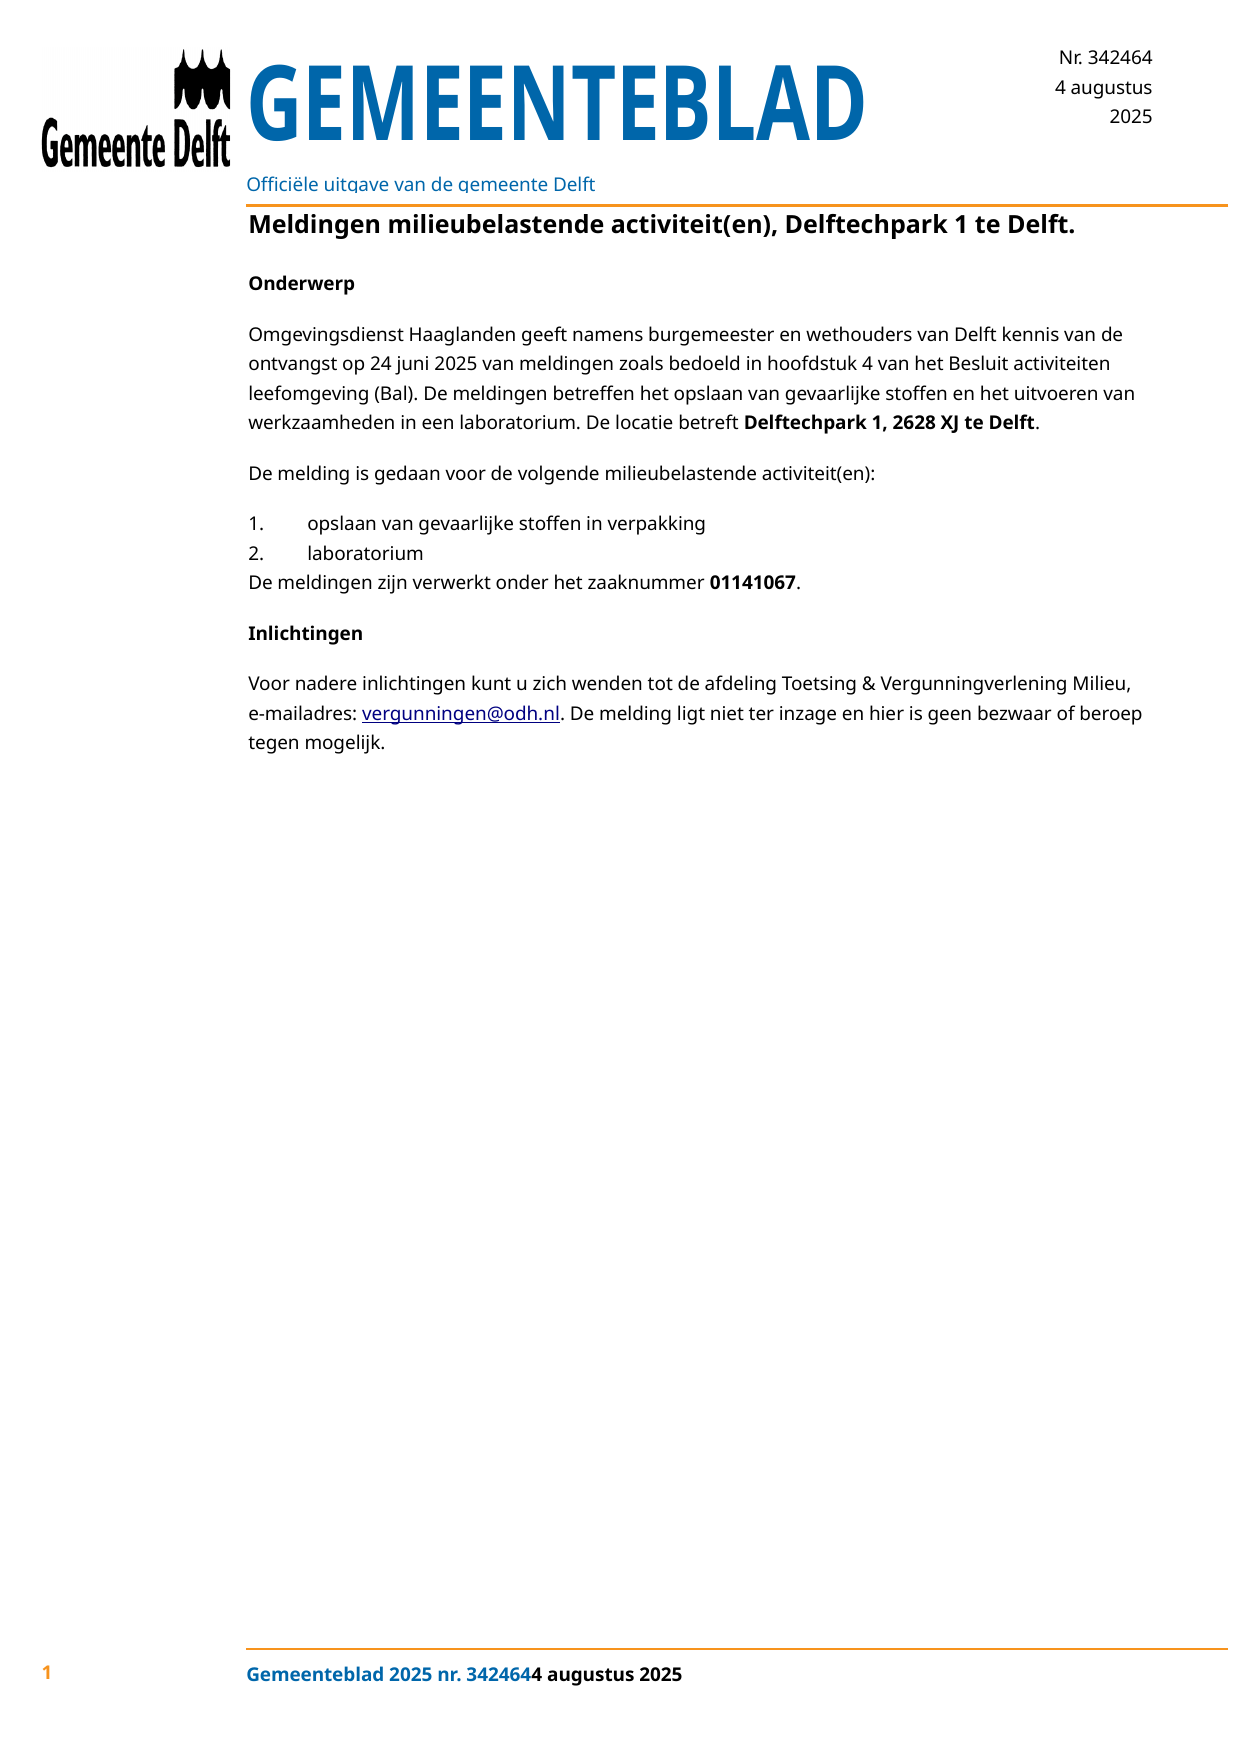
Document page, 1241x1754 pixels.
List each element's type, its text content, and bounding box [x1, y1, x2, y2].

text De meldingen zijn verwerkt onder het zaaknummer 01141067. [248, 569, 1152, 595]
text Voor nadere inlichtingen kunt u zich wenden tot de afdeling Toetsing & Vergunningverlening Milieu, e-mailadres: vergunningen@odh.nl. De melding ligt niet ter inzage en hier is geen bezwaar of beroep tegen mogelijk. [248, 670, 1152, 755]
list laboratorium [248, 540, 1152, 566]
text Omgevingsdienst Haaglanden geeft namens burgemeester en wethouders van Delft kennis van de ontvangst op 24 juni 2025 van meldingen zoals bedoeld in hoofdstuk 4 van het Besluit activiteiten leefomgeving (Bal). De meldingen betreffen het opslaan van gevaarlijke stoffen en het uitvoeren van werkzaamheden in een laboratorium. De locatie betreft Delftechpark 1, 2628 XJ te Delft. [248, 321, 1152, 435]
text Meldingen milieubelastende activiteit(en), Delftechpark 1 te Delft. [248, 207, 1152, 241]
picture [41, 47, 231, 172]
list opslaan van gevaarlijke stoffen in verpakking [248, 510, 1152, 536]
text De melding is gedaan voor de volgende milieubelastende activiteit(en): [248, 460, 1152, 486]
text Inlichtingen [248, 620, 1152, 646]
text Onderwerp [248, 270, 1152, 296]
